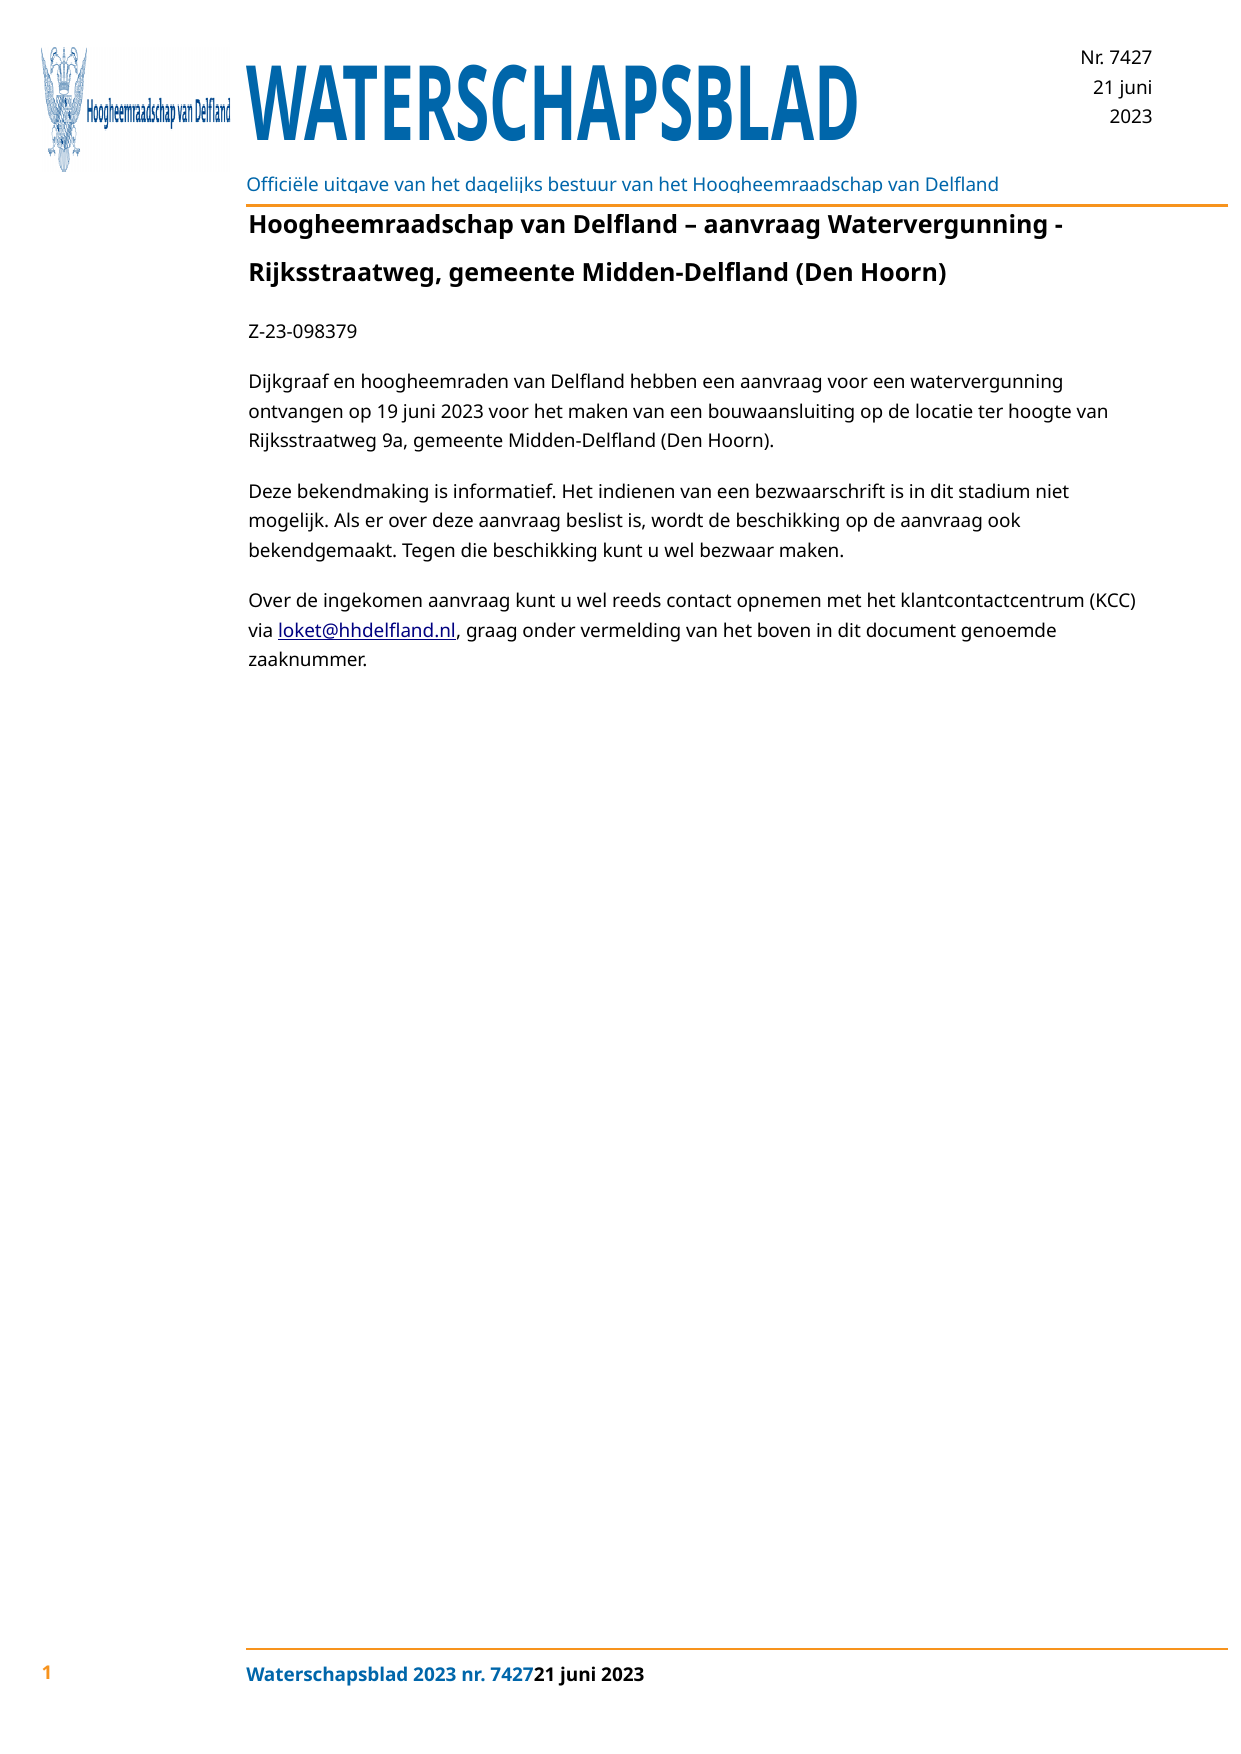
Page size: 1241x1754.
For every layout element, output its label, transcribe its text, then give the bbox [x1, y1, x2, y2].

picture [41, 47, 231, 172]
text Deze bekendmaking is informatief. Het indienen van een bezwaarschrift is in dit stadium niet mogelijk. Als er over deze aanvraag beslist is, wordt de beschikking op de aanvraag ook bekendgemaakt. Tegen die beschikking kunt u wel bezwaar maken. [248, 478, 1152, 563]
text Z-23-098379 [248, 318, 1152, 344]
text Hoogheemraadschap van Delfland – aanvraag Watervergunning - Rijksstraatweg, gemeente Midden-Delfland (Den Hoorn) [248, 207, 1152, 288]
text Dijkgraaf en hoogheemraden van Delfland hebben een aanvraag voor een watervergunning ontvangen op 19 juni 2023 voor het maken van een bouwaansluiting op de locatie ter hoogte van Rijksstraatweg 9a, gemeente Midden-Delfland (Den Hoorn). [248, 368, 1152, 453]
text Over de ingekomen aanvraag kunt u wel reeds contact opnemen met het klantcontactcentrum (KCC) via loket@hhdelfland.nl, graag onder vermelding van het boven in dit document genoemde zaaknummer. [248, 587, 1152, 672]
